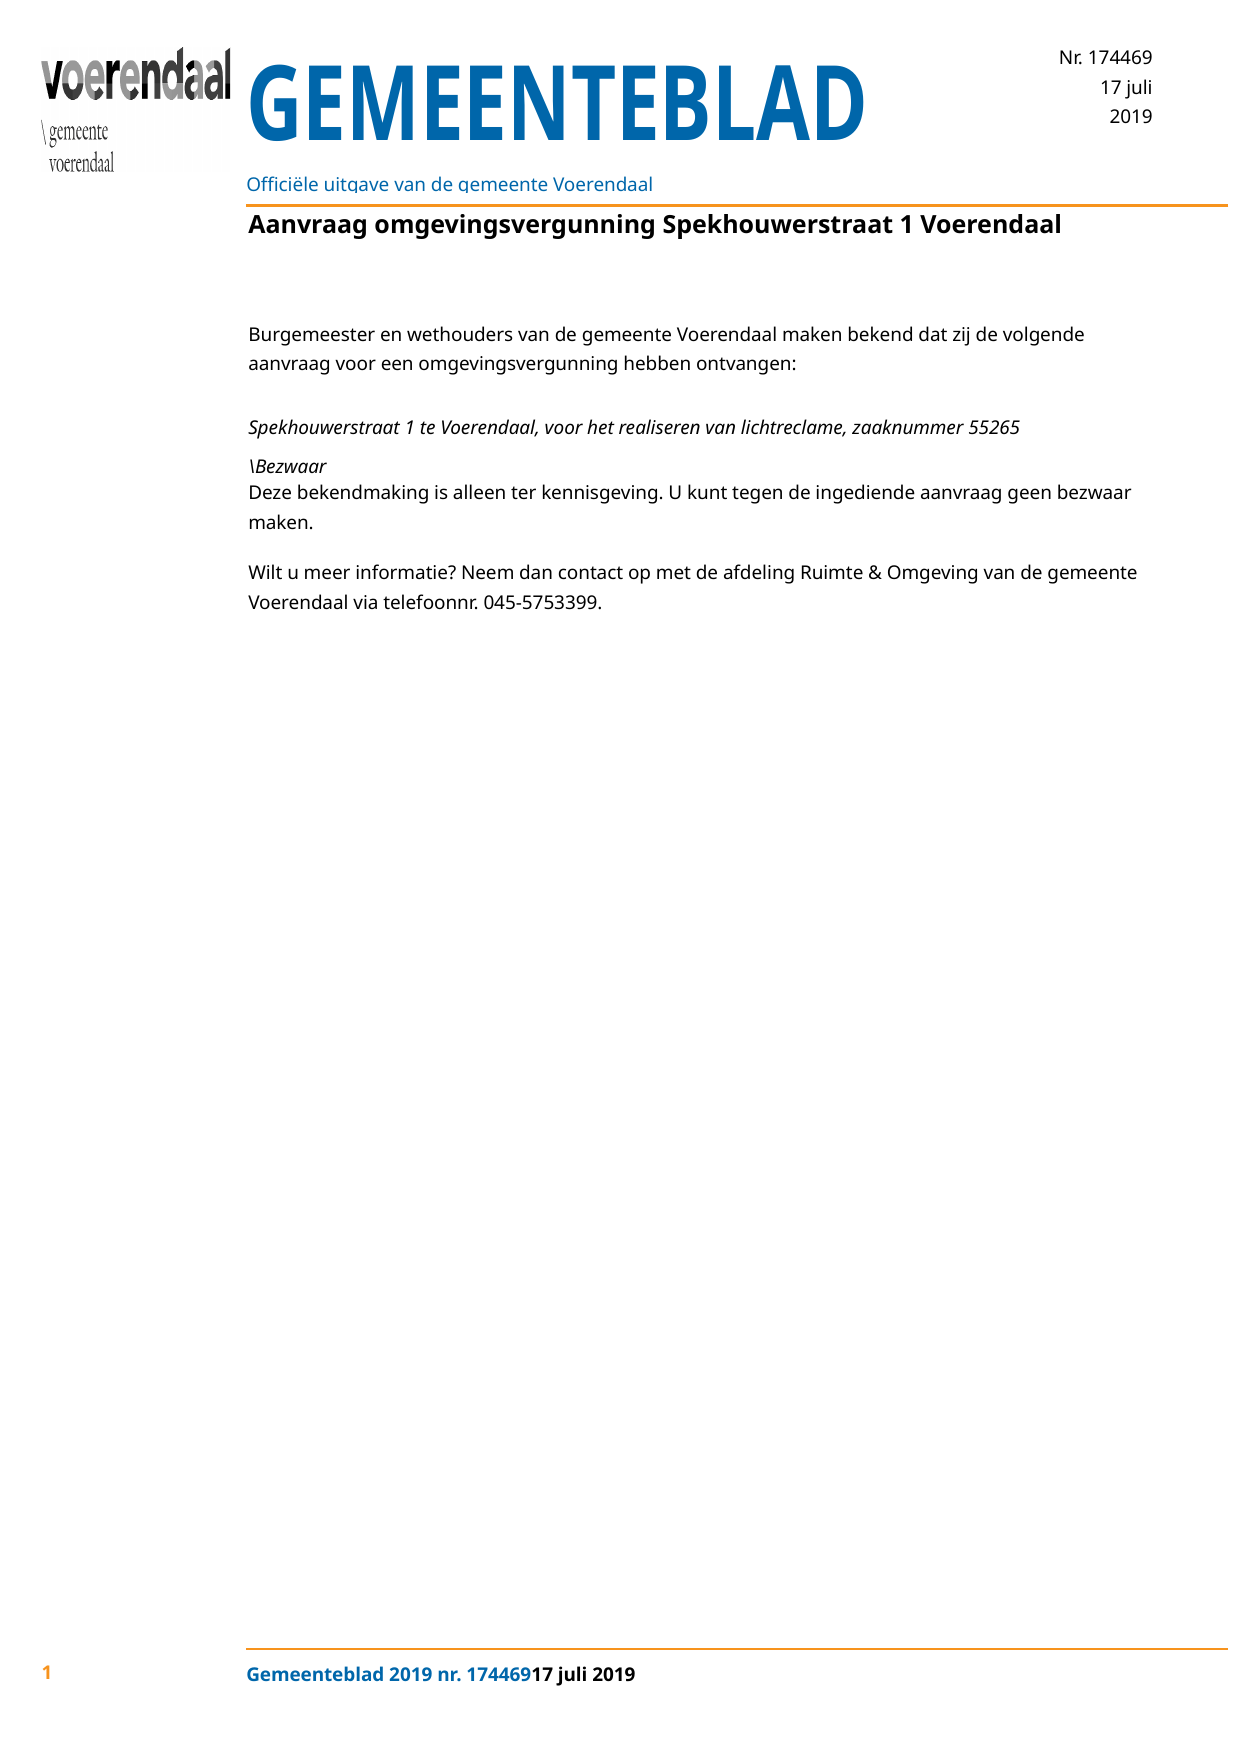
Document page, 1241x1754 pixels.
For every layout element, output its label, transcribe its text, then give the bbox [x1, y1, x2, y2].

text \Bezwaar [248, 453, 1152, 479]
text Deze bekendmaking is alleen ter kennisgeving. U kunt tegen de ingediende aanvraag geen bezwaar maken. [248, 479, 1152, 534]
text Burgemeester en wethouders van de gemeente Voerendaal maken bekend dat zij de volgende aanvraag voor een omgevingsvergunning hebben ontvangen: [248, 321, 1152, 376]
text Aanvraag omgevingsvergunning Spekhouwerstraat 1 Voerendaal [248, 207, 1152, 241]
picture [41, 47, 231, 172]
text Wilt u meer informatie? Neem dan contact op met de afdeling Ruimte & Omgeving van de gemeente Voerendaal via telefoonnr. 045-5753399. [248, 559, 1152, 614]
text Spekhouwerstraat 1 te Voerendaal, voor het realiseren van lichtreclame, zaaknummer 55265 [248, 414, 1152, 440]
